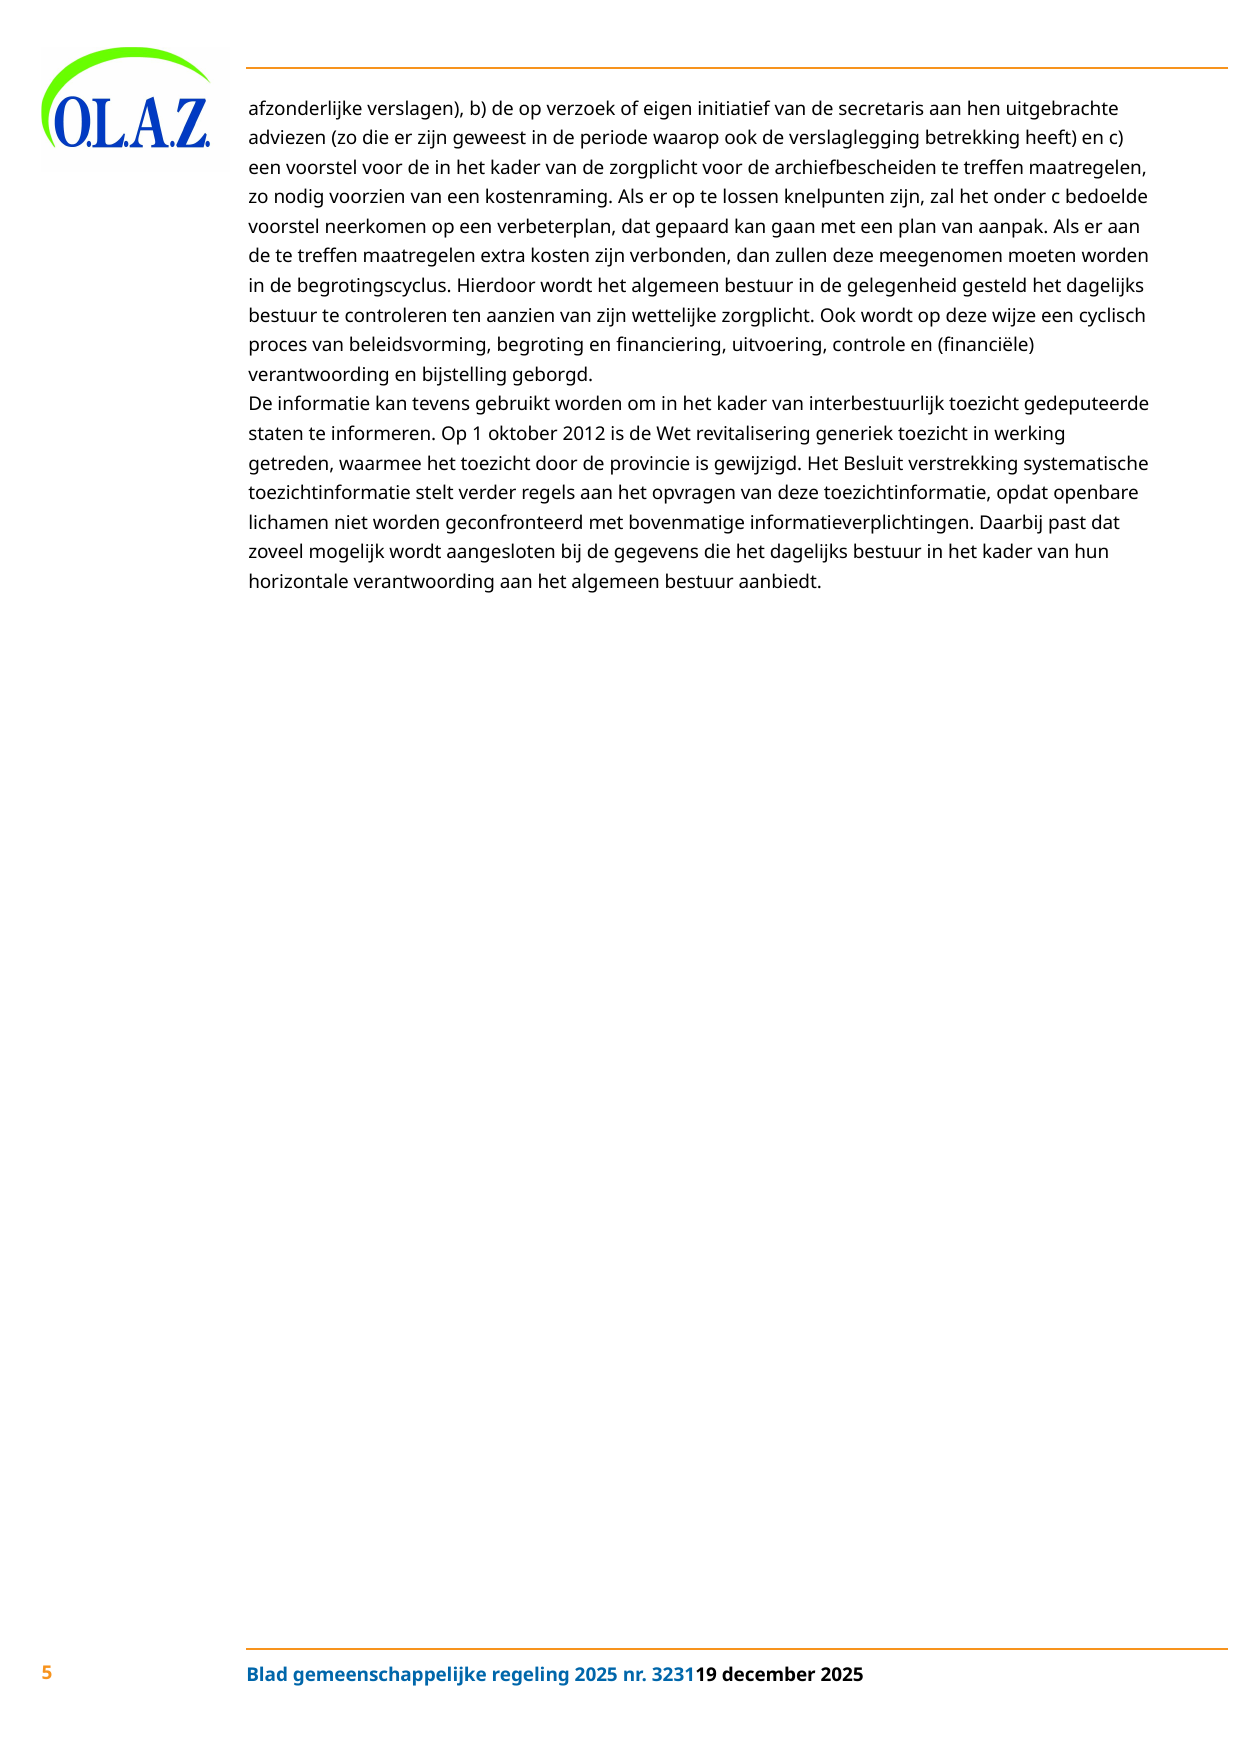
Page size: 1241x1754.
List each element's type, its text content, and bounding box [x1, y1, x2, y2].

picture [41, 47, 231, 172]
text De informatie kan tevens gebruikt worden om in het kader van interbestuurlijk toezicht gedeputeerde staten te informeren. Op 1 oktober 2012 is de Wet revitalisering generiek toezicht in werking getreden, waarmee het toezicht door de provincie is gewijzigd. Het Besluit verstrekking systematische toezichtinformatie stelt verder regels aan het opvragen van deze toezichtinformatie, opdat openbare lichamen niet worden geconfronteerd met bovenmatige informatieverplichtingen. Daarbij past dat zoveel mogelijk wordt aangesloten bij de gegevens die het dagelijks bestuur in het kader van hun horizontale verantwoording aan het algemeen bestuur aanbiedt. [248, 391, 1152, 594]
text afzonderlijke verslagen), b) de op verzoek of eigen initiatief van de secretaris aan hen uitgebrachte adviezen (zo die er zijn geweest in de periode waarop ook de verslaglegging betrekking heeft) en c) een voorstel voor de in het kader van de zorgplicht voor de archiefbescheiden te treffen maatregelen, zo nodig voorzien van een kostenraming. Als er op te lossen knelpunten zijn, zal het onder c bedoelde voorstel neerkomen op een verbeterplan, dat gepaard kan gaan met een plan van aanpak. Als er aan de te treffen maatregelen extra kosten zijn verbonden, dan zullen deze meegenomen moeten worden in de begrotingscyclus. Hierdoor wordt het algemeen bestuur in de gelegenheid gesteld het dagelijks bestuur te controleren ten aanzien van zijn wettelijke zorgplicht. Ook wordt op deze wijze een cyclisch proces van beleidsvorming, begroting en financiering, uitvoering, controle en (financiële) verantwoording en bijstelling geborgd. [248, 95, 1152, 387]
